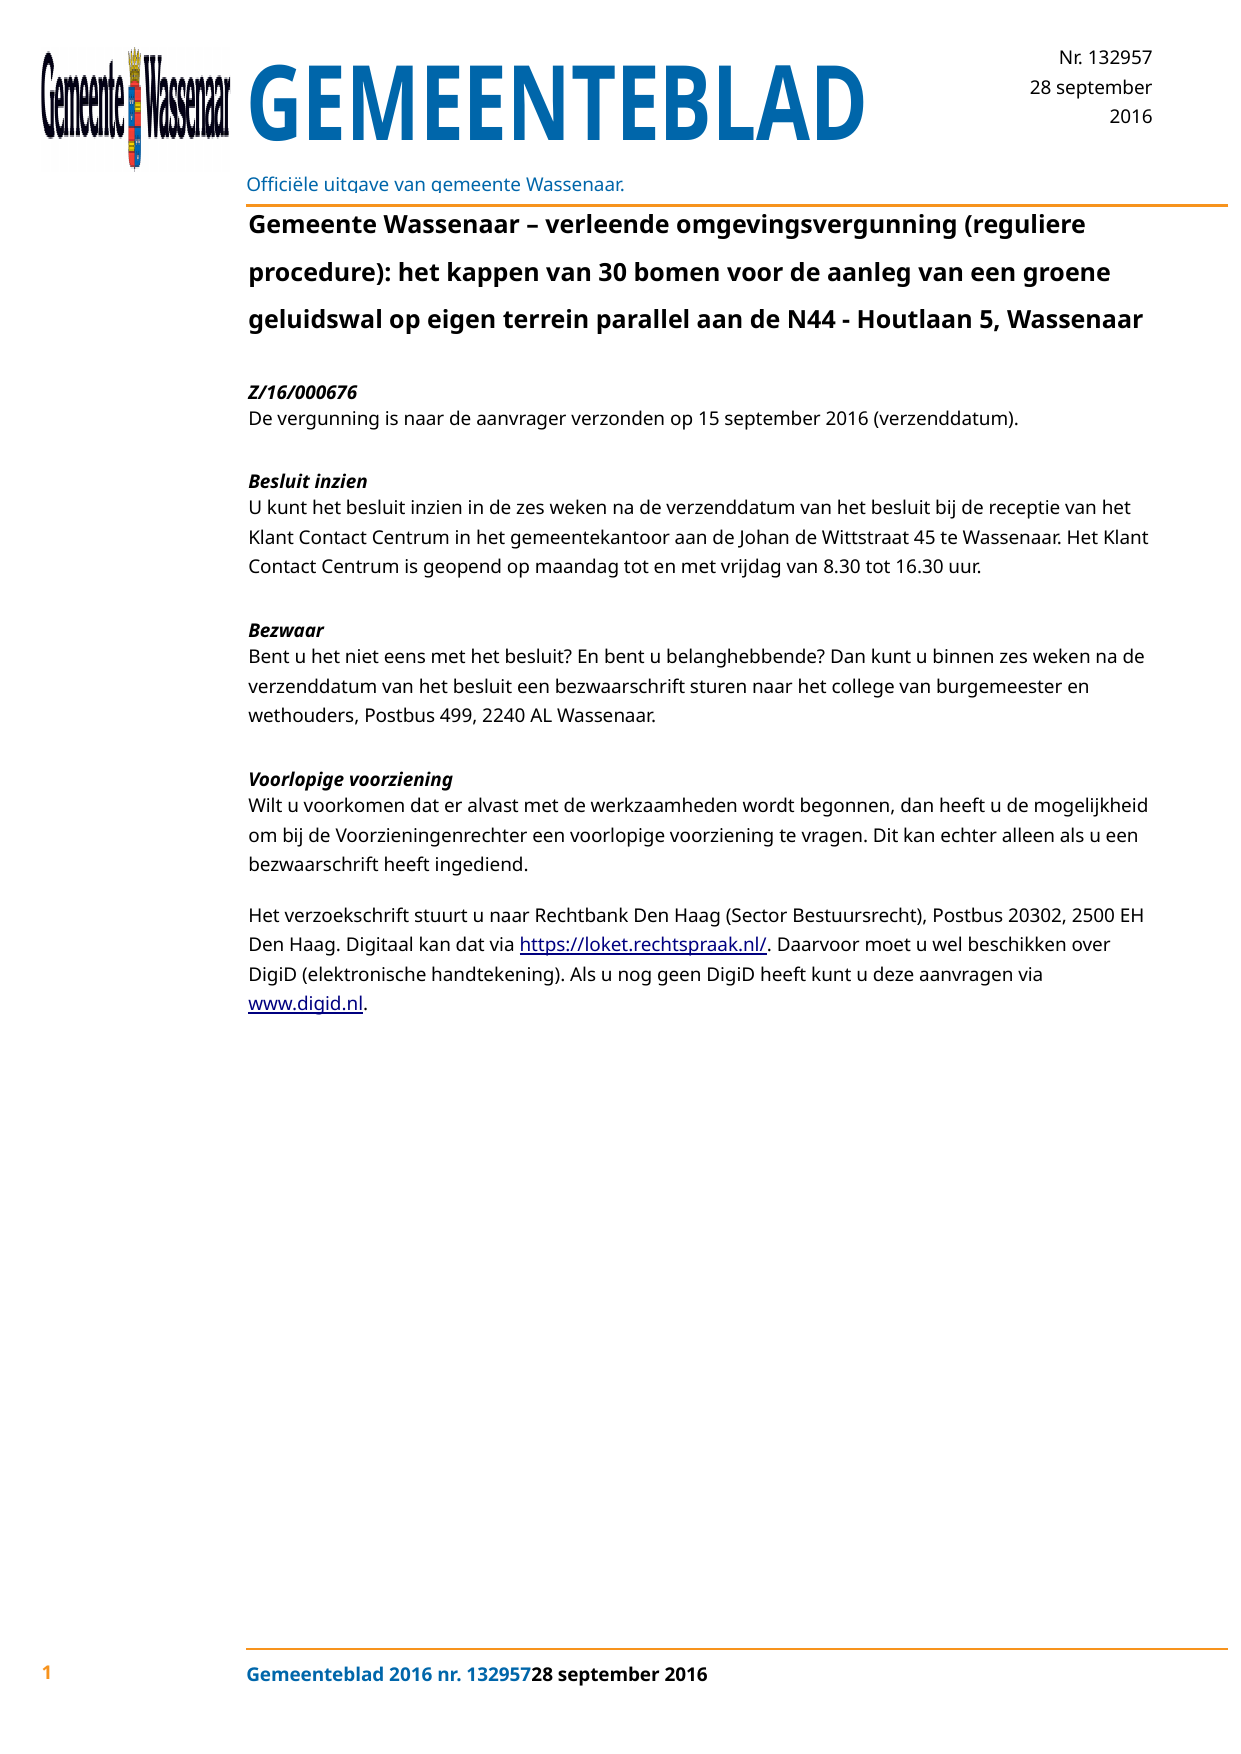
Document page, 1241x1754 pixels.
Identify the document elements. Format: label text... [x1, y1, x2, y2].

picture [41, 47, 231, 172]
text U kunt het besluit inzien in de zes weken na de verzenddatum van het besluit bij de receptie van het Klant Contact Centrum in het gemeentekantoor aan de Johan de Wittstraat 45 te Wassenaar. Het Klant Contact Centrum is geopend op maandag tot en met vrijdag van 8.30 tot 16.30 uur. [248, 494, 1152, 579]
text Z/16/000676 [248, 379, 1152, 405]
text Besluit inzien [248, 469, 1152, 494]
text Bezwaar [248, 618, 1152, 643]
text Bent u het niet eens met het besluit? En bent u belanghebbende? Dan kunt u binnen zes weken na de verzenddatum van het besluit een bezwaarschrift sturen naar het college van burgemeester en wethouders, Postbus 499, 2240 AL Wassenaar. [248, 643, 1152, 728]
text Het verzoekschrift stuurt u naar Rechtbank Den Haag (Sector Bestuursrecht), Postbus 20302, 2500 EH Den Haag. Digitaal kan dat via https://loket.rechtspraak.nl/. Daarvoor moet u wel beschikken over DigiD (elektronische handtekening). Als u nog geen DigiD heeft kunt u deze aanvragen via www.digid.nl. [248, 902, 1152, 1016]
text De vergunning is naar de aanvrager verzonden op 15 september 2016 (verzenddatum). [248, 405, 1152, 431]
text Wilt u voorkomen dat er alvast met de werkzaamheden wordt begonnen, dan heeft u de mogelijkheid om bij de Voorzieningenrechter een voorlopige voorziening te vragen. Dit kan echter alleen als u een bezwaarschrift heeft ingediend. [248, 792, 1152, 877]
text Voorlopige voorziening [248, 766, 1152, 792]
text Gemeente Wassenaar – verleende omgevingsvergunning (reguliere procedure): het kappen van 30 bomen voor de aanleg van een groene geluidswal op eigen terrein parallel aan de N44 - Houtlaan 5, Wassenaar [248, 207, 1152, 336]
